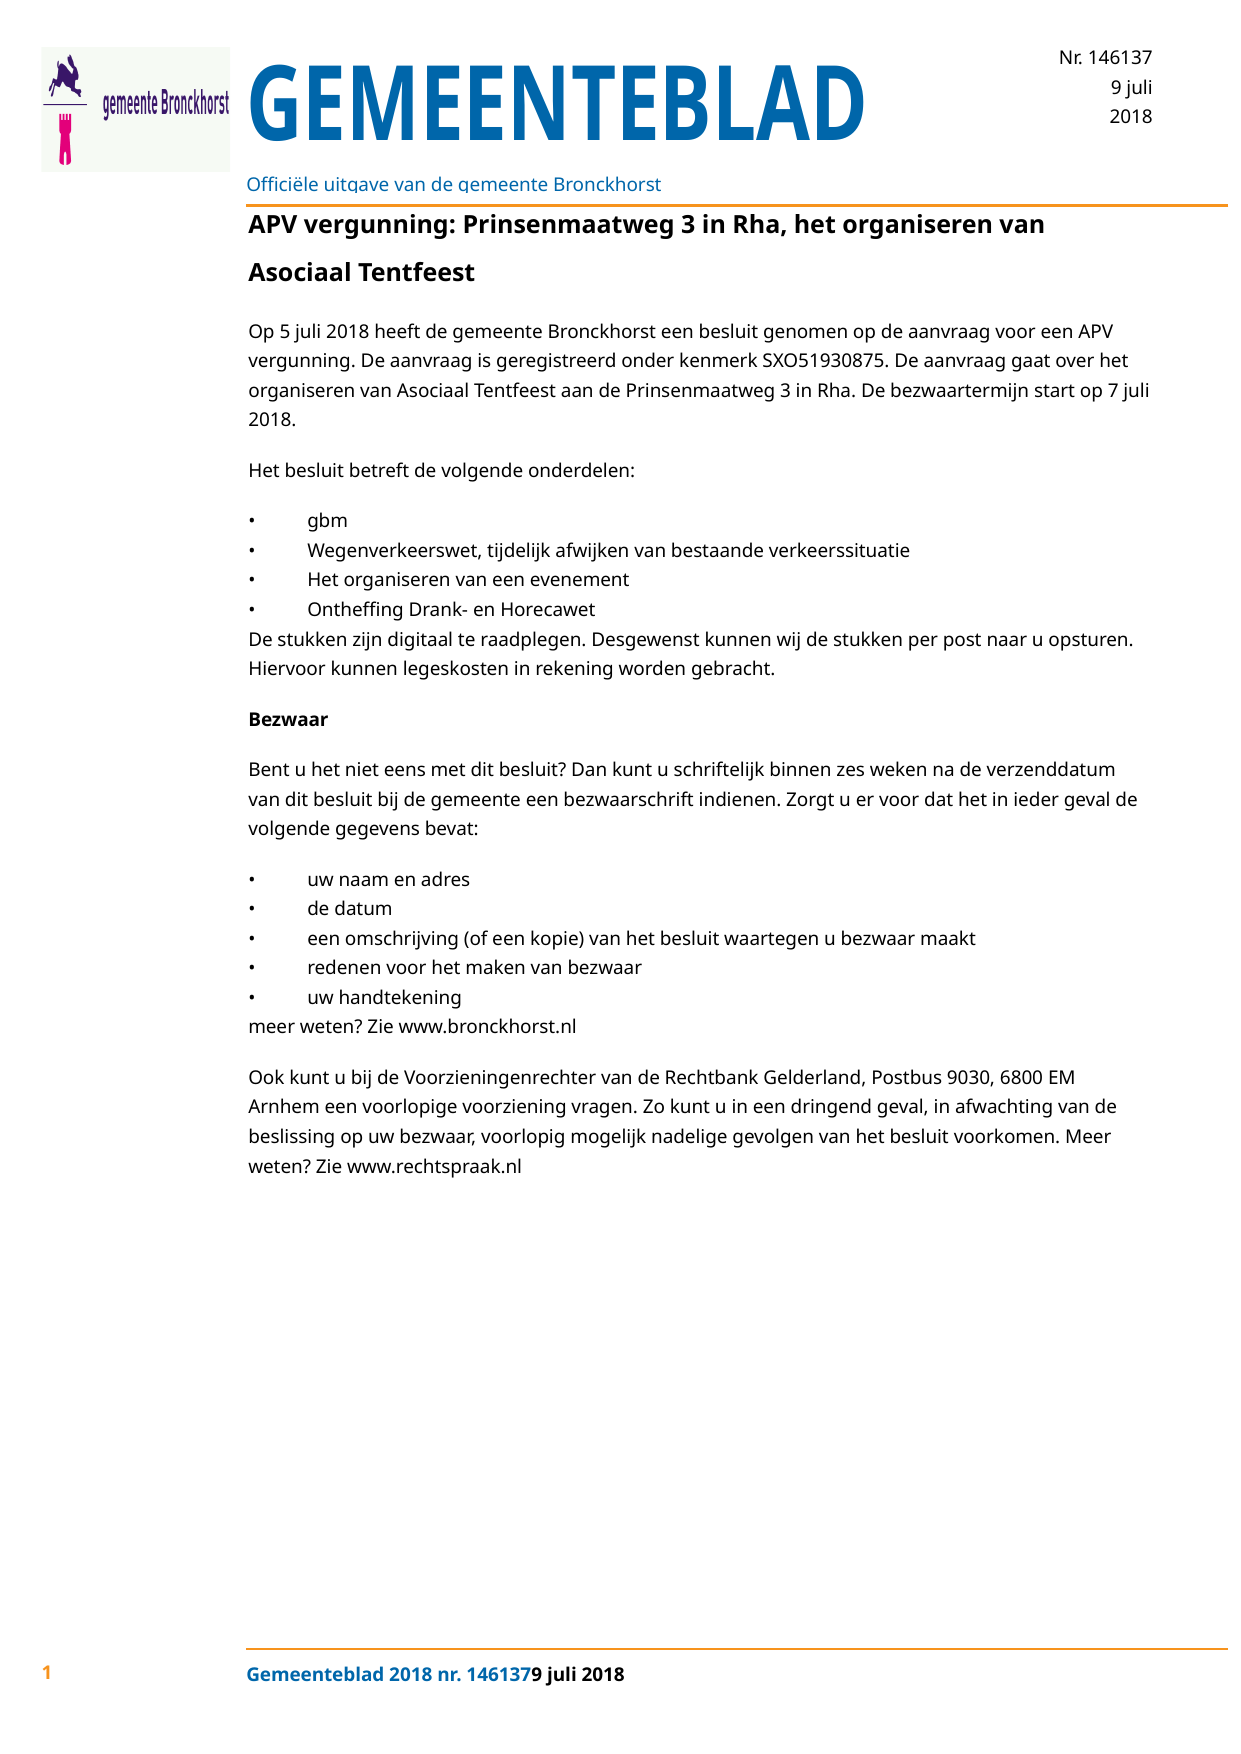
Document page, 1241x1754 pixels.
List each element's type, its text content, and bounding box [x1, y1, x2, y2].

text Op 5 juli 2018 heeft de gemeente Bronckhorst een besluit genomen op de aanvraag voor een APV vergunning. De aanvraag is geregistreerd onder kenmerk SXO51930875. De aanvraag gaat over het organiseren van Asociaal Tentfeest aan de Prinsenmaatweg 3 in Rha. De bezwaartermijn start op 7 juli 2018. [248, 318, 1152, 432]
text Het besluit betreft de volgende onderdelen: [248, 457, 1152, 483]
text Bent u het niet eens met dit besluit? Dan kunt u schriftelijk binnen zes weken na de verzenddatum van dit besluit bij de gemeente een bezwaarschrift indienen. Zorgt u er voor dat het in ieder geval de volgende gegevens bevat: [248, 756, 1152, 841]
picture [41, 47, 231, 172]
list uw naam en adres [248, 866, 1152, 892]
list Wegenverkeerswet, tijdelijk afwijken van bestaande verkeerssituatie [248, 537, 1152, 563]
text De stukken zijn digitaal te raadplegen. Desgewenst kunnen wij de stukken per post naar u opsturen. Hiervoor kunnen legeskosten in rekening worden gebracht. [248, 626, 1152, 681]
list uw handtekening [248, 984, 1152, 1010]
list redenen voor het maken van bezwaar [248, 954, 1152, 980]
text meer weten? Zie www.bronckhorst.nl [248, 1014, 1152, 1039]
list een omschrijving (of een kopie) van het besluit waartegen u bezwaar maakt [248, 925, 1152, 951]
text Bezwaar [248, 706, 1152, 732]
list gbm [248, 507, 1152, 533]
text Ook kunt u bij de Voorzieningenrechter van de Rechtbank Gelderland, Postbus 9030, 6800 EM Arnhem een voorlopige voorziening vragen. Zo kunt u in een dringend geval, in afwachting van de beslissing op uw bezwaar, voorlopig mogelijk nadelige gevolgen van het besluit voorkomen. Meer weten? Zie www.rechtspraak.nl [248, 1064, 1152, 1179]
text APV vergunning: Prinsenmaatweg 3 in Rha, het organiseren van Asociaal Tentfeest [248, 207, 1152, 288]
list Ontheffing Drank- en Horecawet [248, 596, 1152, 622]
list de datum [248, 895, 1152, 921]
list Het organiseren van een evenement [248, 567, 1152, 592]
